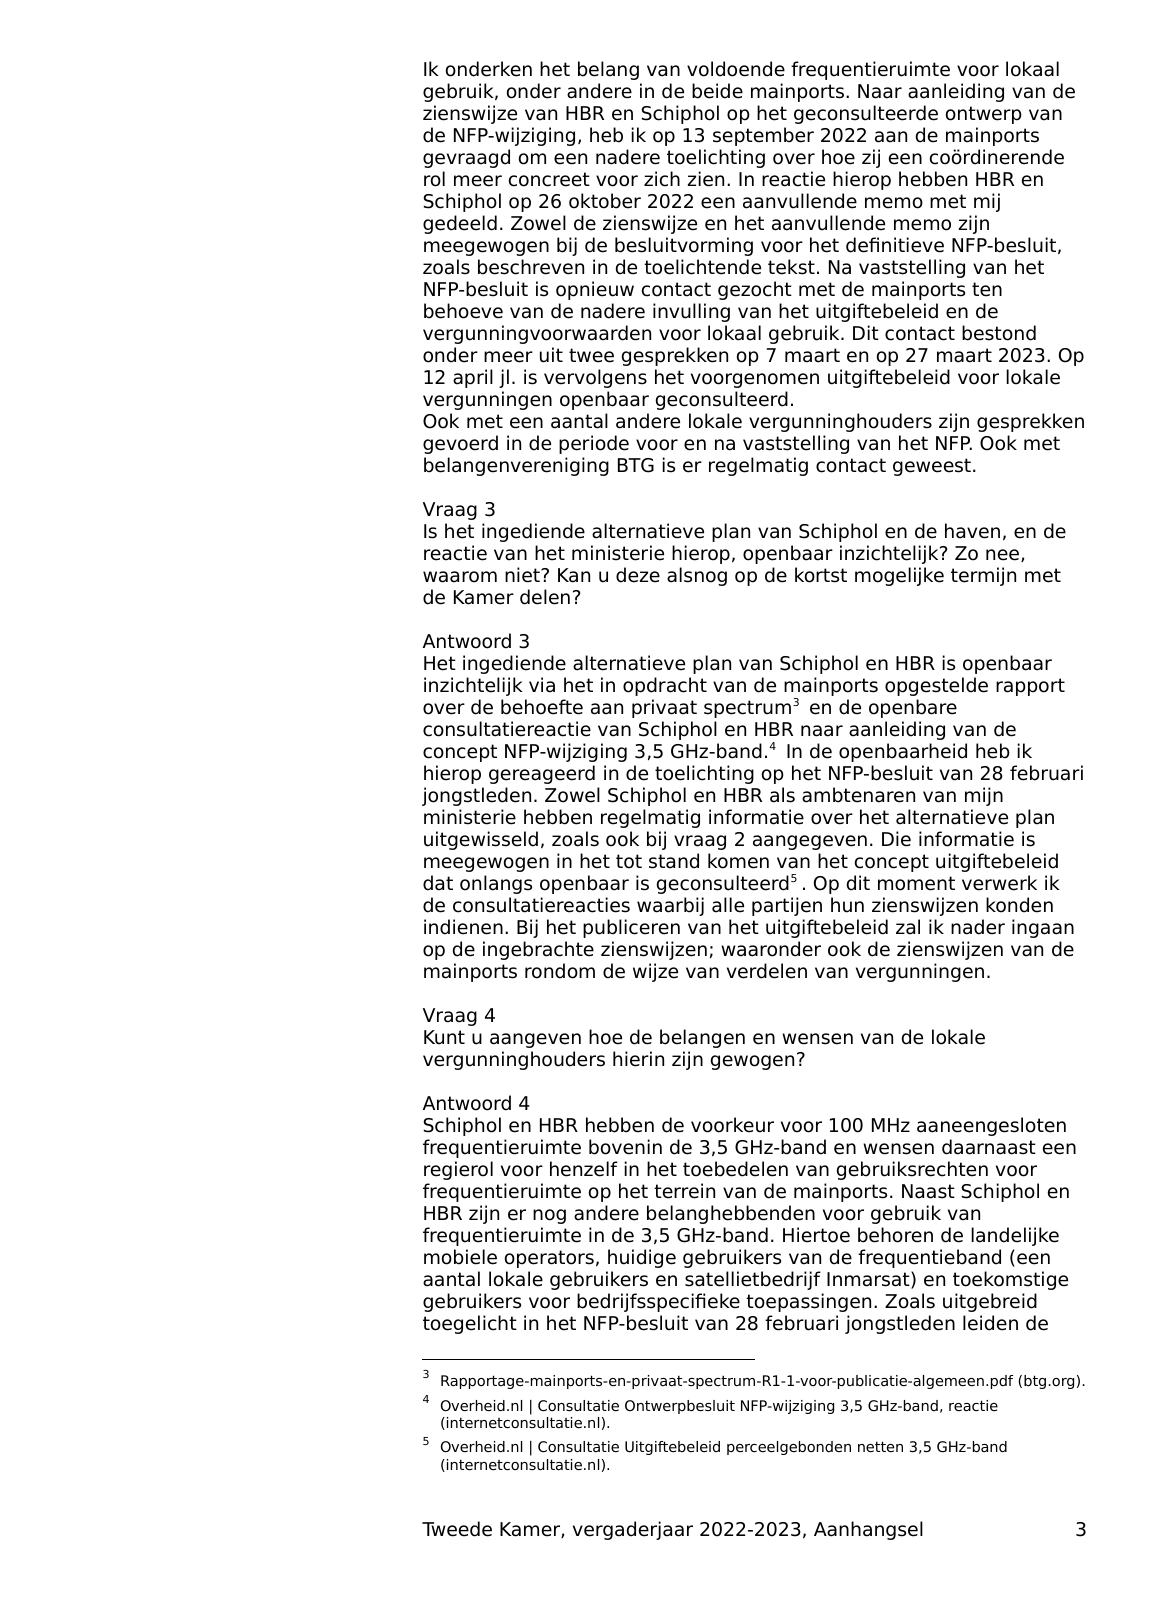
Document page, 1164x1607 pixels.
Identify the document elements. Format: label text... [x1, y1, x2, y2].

text Overheid.nl | Consultatie Uitgiftebeleid perceelgebonden netten 3,5 GHz-band (internetconsultatie.nl). [422, 1435, 1087, 1474]
text Rapportage-mainports-en-privaat-spectrum-R1-1-voor-publicatie-algemeen.pdf (btg.org). [422, 1368, 1087, 1391]
text Schiphol en HBR hebben de voorkeur voor 100 MHz aaneengesloten frequentieruimte bovenin de 3,5 GHz-band en wensen daarnaast een regierol voor henzelf in het toebedelen van gebruiksrechten voor frequentieruimte op het terrein van de mainports. Naast Schiphol en HBR zijn er nog andere belanghebbenden voor gebruik van frequentieruimte in de 3,5 GHz-band. Hiertoe behoren de landelijke mobiele operators, huidige gebruikers van de frequentieband (een aantal lokale gebruikers en satellietbedrijf Inmarsat) en toekomstige gebruikers voor bedrijfsspecifieke toepassingen. Zoals uitgebreid toegelicht in het NFP-besluit van 28 februari jongstleden leiden de [422, 1115, 1087, 1335]
text Ook met een aantal andere lokale vergunninghouders zijn gesprekken gevoerd in de periode voor en na vaststelling van het NFP. Ook met belangenvereniging BTG is er regelmatig contact geweest. [422, 411, 1087, 477]
text Kunt u aangeven hoe de belangen en wensen van de lokale vergunninghouders hierin zijn gewogen? [422, 1027, 1087, 1071]
text Antwoord 4 [422, 1093, 1087, 1115]
text Ik onderken het belang van voldoende frequentieruimte voor lokaal gebruik, onder andere in de beide mainports. Naar aanleiding van de zienswijze van HBR en Schiphol op het geconsulteerde ontwerp van de NFP-wijziging, heb ik op 13 september 2022 aan de mainports gevraagd om een nadere toelichting over hoe zij een coördinerende rol meer concreet voor zich zien. In reactie hierop hebben HBR en Schiphol op 26 oktober 2022 een aanvullende memo met mij gedeeld. Zowel de zienswijze en het aanvullende memo zijn meegewogen bij de besluitvorming voor het definitieve NFP-besluit, zoals beschreven in de toelichtende tekst. Na vaststelling van het NFP-besluit is opnieuw contact gezocht met de mainports ten behoeve van de nadere invulling van het uitgiftebeleid en de vergunningvoorwaarden voor lokaal gebruik. Dit contact bestond onder meer uit twee gesprekken op 7 maart en op 27 maart 2023. Op 12 april jl. is vervolgens het voorgenomen uitgiftebeleid voor lokale vergunningen openbaar geconsulteerd. [422, 59, 1087, 411]
text Overheid.nl | Consultatie Ontwerpbesluit NFP-wijziging 3,5 GHz-band, reactie (internetconsultatie.nl). [422, 1393, 1087, 1432]
text Is het ingediende alternatieve plan van Schiphol en de haven, en de reactie van het ministerie hierop, openbaar inzichtelijk? Zo nee, waarom niet? Kan u deze alsnog op de kortst mogelijke termijn met de Kamer delen? [422, 521, 1087, 609]
text Het ingediende alternatieve plan van Schiphol en HBR is openbaar inzichtelijk via het in opdracht van de mainports opgestelde rapport over de behoefte aan privaat spectrum en de openbare consultatiereactie van Schiphol en HBR naar aanleiding van de concept NFP-wijziging 3,5 GHz-band. In de openbaarheid heb ik hierop gereageerd in de toelichting op het NFP-besluit van 28 februari jongstleden. Zowel Schiphol en HBR als ambtenaren van mijn ministerie hebben regelmatig informatie over het alternatieve plan uitgewisseld, zoals ook bij vraag 2 aangegeven. Die informatie is meegewogen in het tot stand komen van het concept uitgiftebeleid dat onlangs openbaar is geconsulteerd. Op dit moment verwerk ik de consultatiereacties waarbij alle partijen hun zienswijzen konden indienen. Bij het publiceren van het uitgiftebeleid zal ik nader ingaan op de ingebrachte zienswijzen; waaronder ook de zienswijzen van de mainports rondom de wijze van verdelen van vergunningen. [422, 653, 1087, 983]
text Vraag 4 [422, 1005, 1087, 1027]
text Antwoord 3 [422, 631, 1087, 653]
text Vraag 3 [422, 499, 1087, 521]
